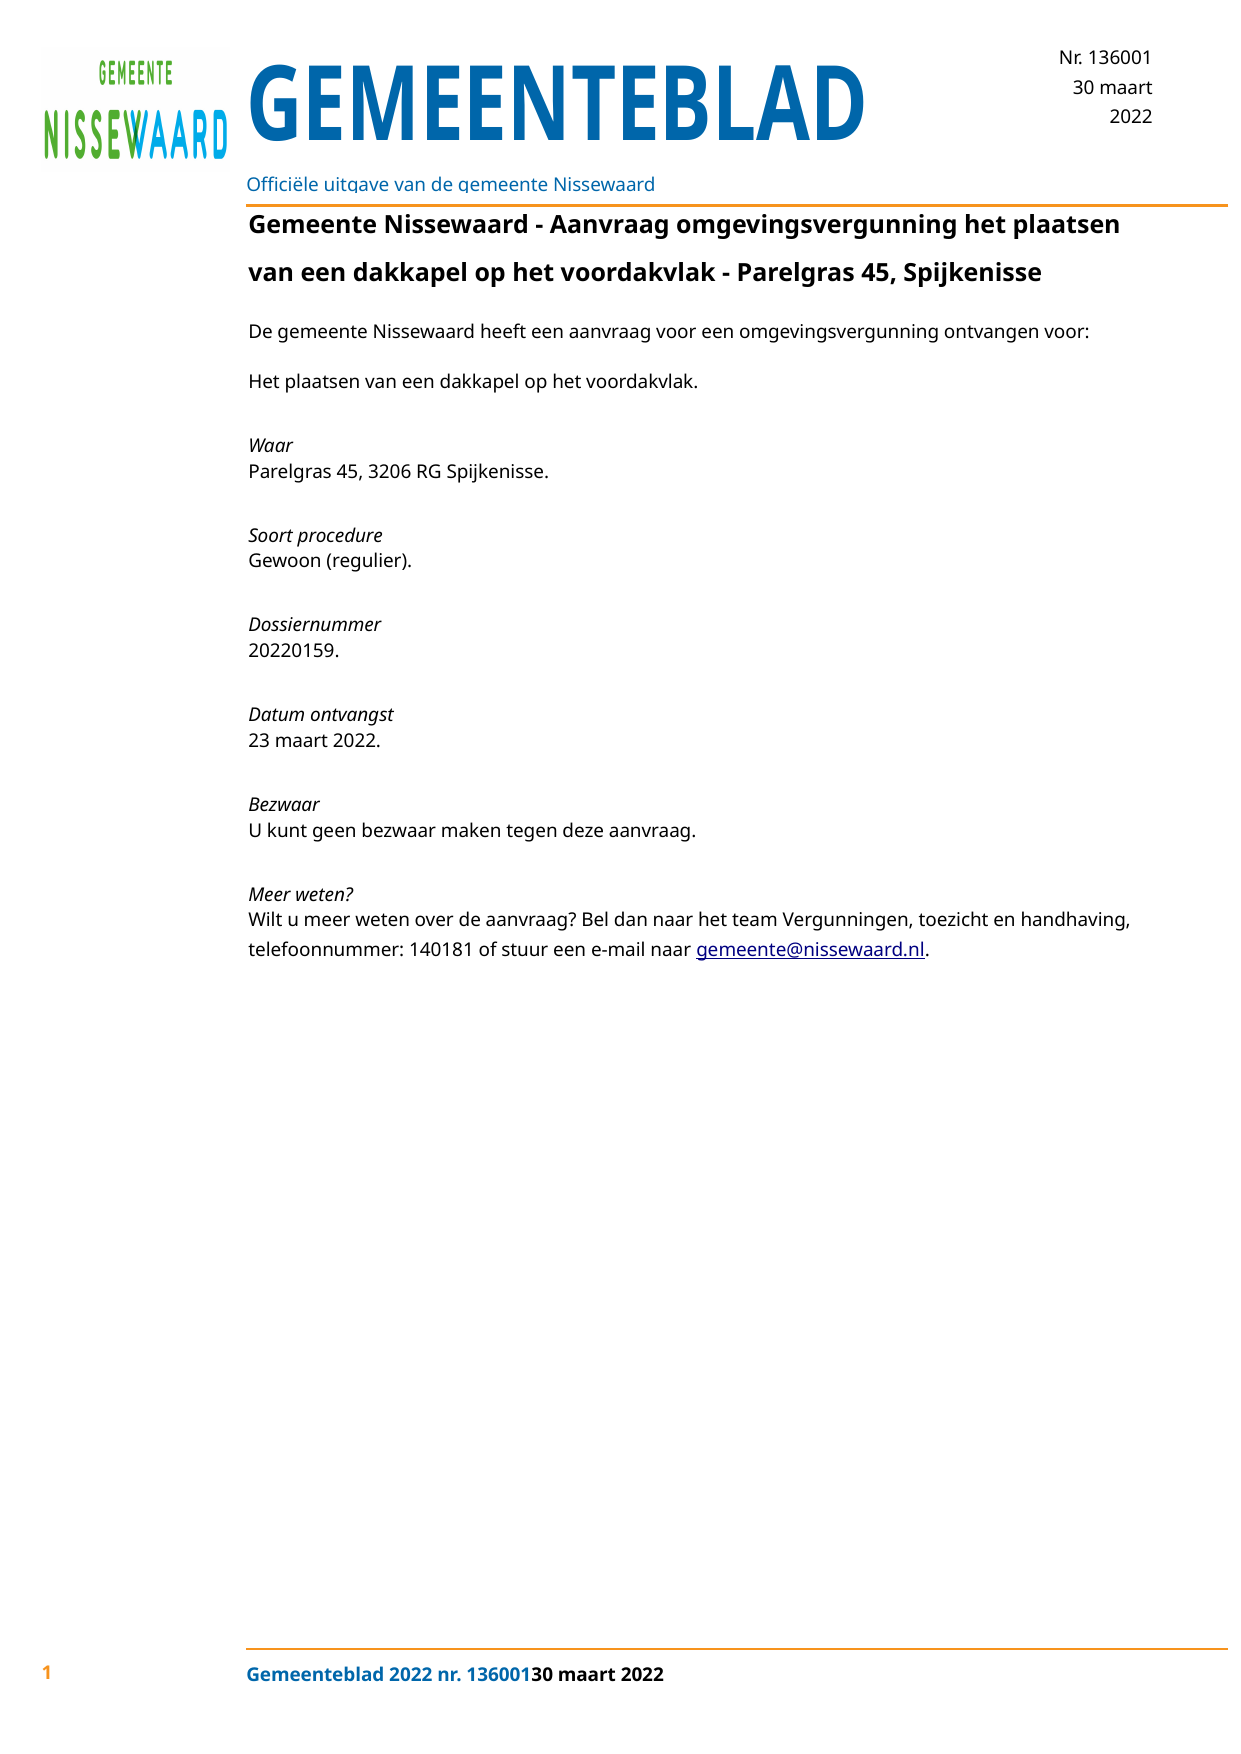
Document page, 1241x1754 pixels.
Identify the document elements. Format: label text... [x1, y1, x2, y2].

text Soort procedure [248, 522, 1152, 548]
text U kunt geen bezwaar maken tegen deze aanvraag. [248, 817, 1152, 842]
text Parelgras 45, 3206 RG Spijkenisse. [248, 458, 1152, 484]
text Bezwaar [248, 791, 1152, 817]
text Gemeente Nissewaard - Aanvraag omgevingsvergunning het plaatsen van een dakkapel op het voordakvlak - Parelgras 45, Spijkenisse [248, 207, 1152, 288]
text 23 maart 2022. [248, 727, 1152, 753]
text Dossiernummer [248, 612, 1152, 637]
picture [41, 47, 231, 172]
text Waar [248, 432, 1152, 458]
text Meer weten? [248, 881, 1152, 906]
text Datum ontvangst [248, 701, 1152, 727]
text 20220159. [248, 637, 1152, 663]
text Het plaatsen van een dakkapel op het voordakvlak. [248, 368, 1152, 394]
text Wilt u meer weten over de aanvraag? Bel dan naar het team Vergunningen, toezicht en handhaving, telefoonnummer: 140181 of stuur een e-mail naar gemeente@nissewaard.nl. [248, 906, 1152, 962]
text Gewoon (regulier). [248, 548, 1152, 573]
text De gemeente Nissewaard heeft een aanvraag voor een omgevingsvergunning ontvangen voor: [248, 318, 1152, 344]
